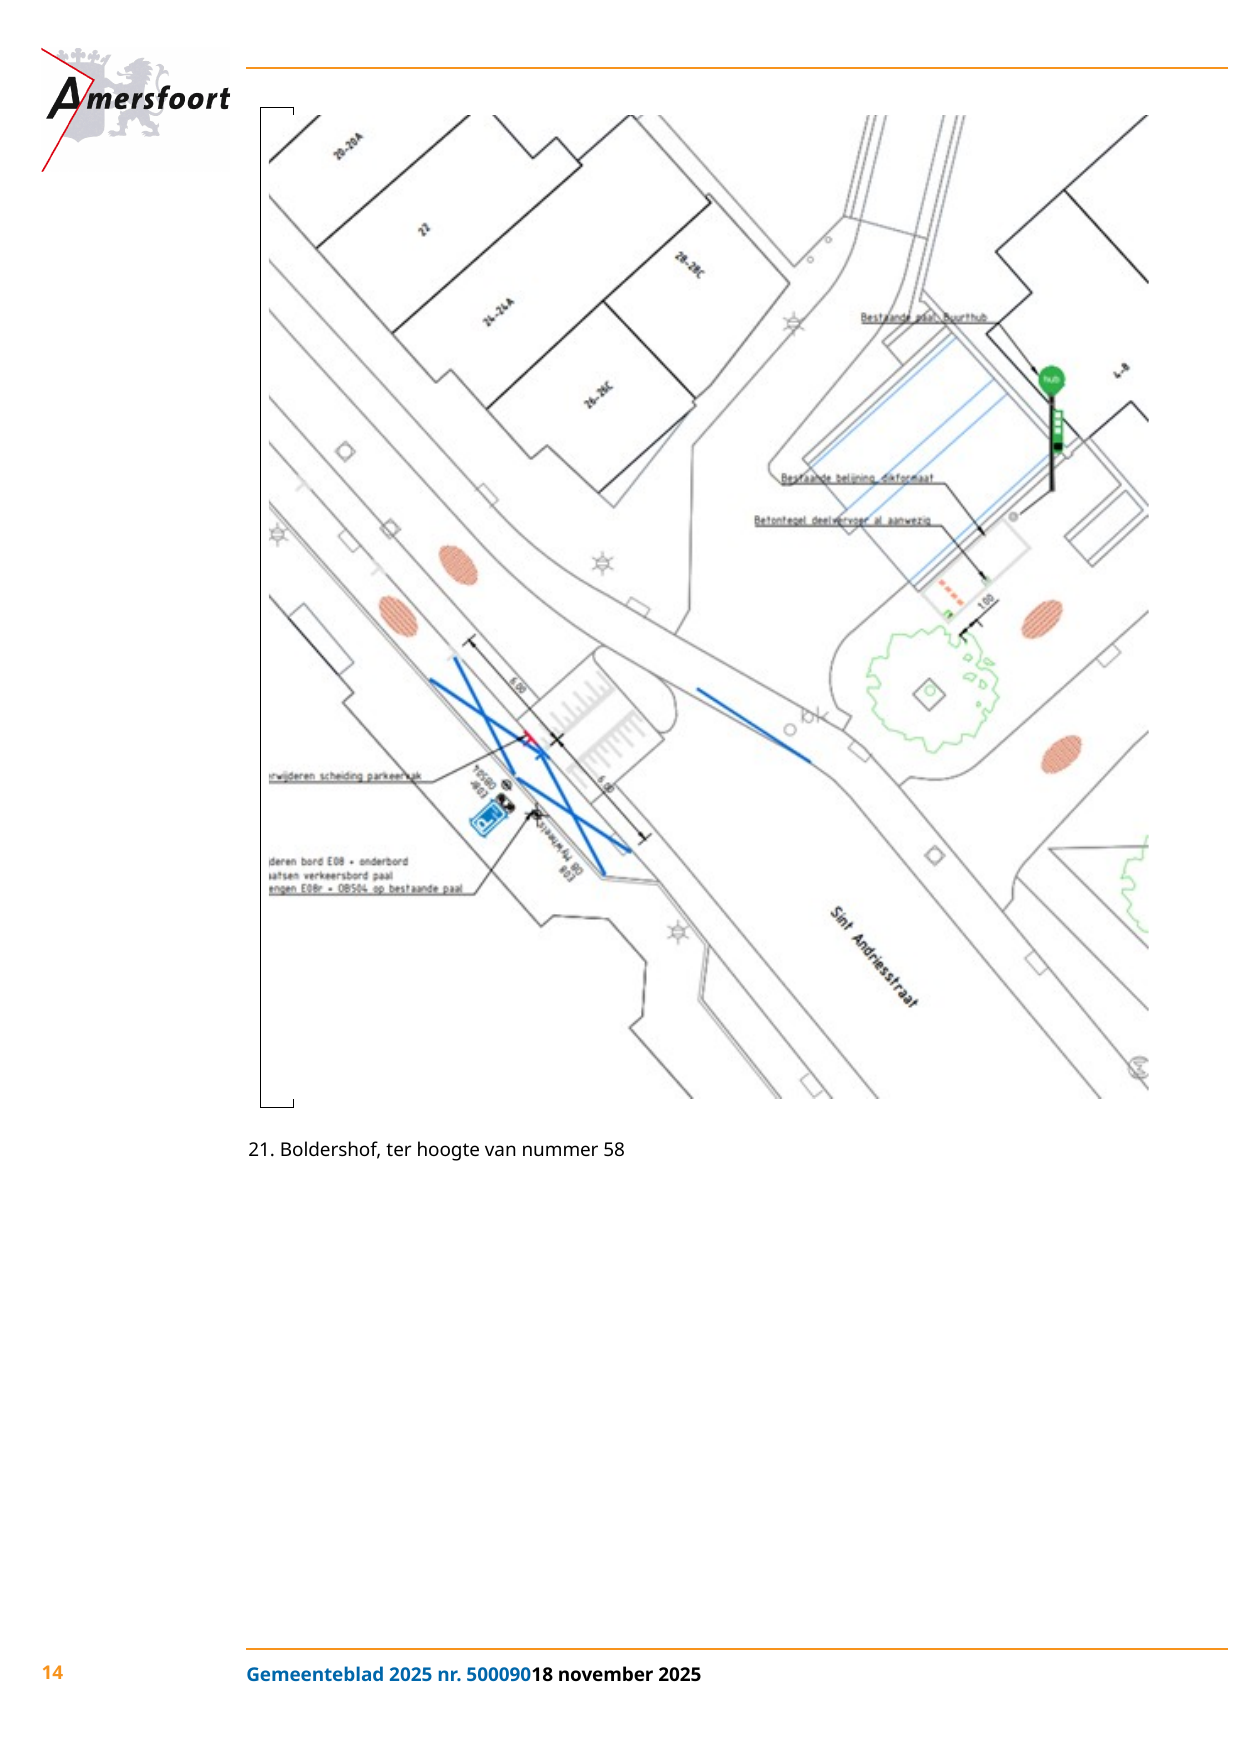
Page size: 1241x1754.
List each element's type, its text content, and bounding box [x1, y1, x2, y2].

picture [41, 47, 231, 172]
text 21. Boldershof, ter hoogte van nummer 58 [248, 1136, 1152, 1161]
picture [268, 115, 1149, 1099]
